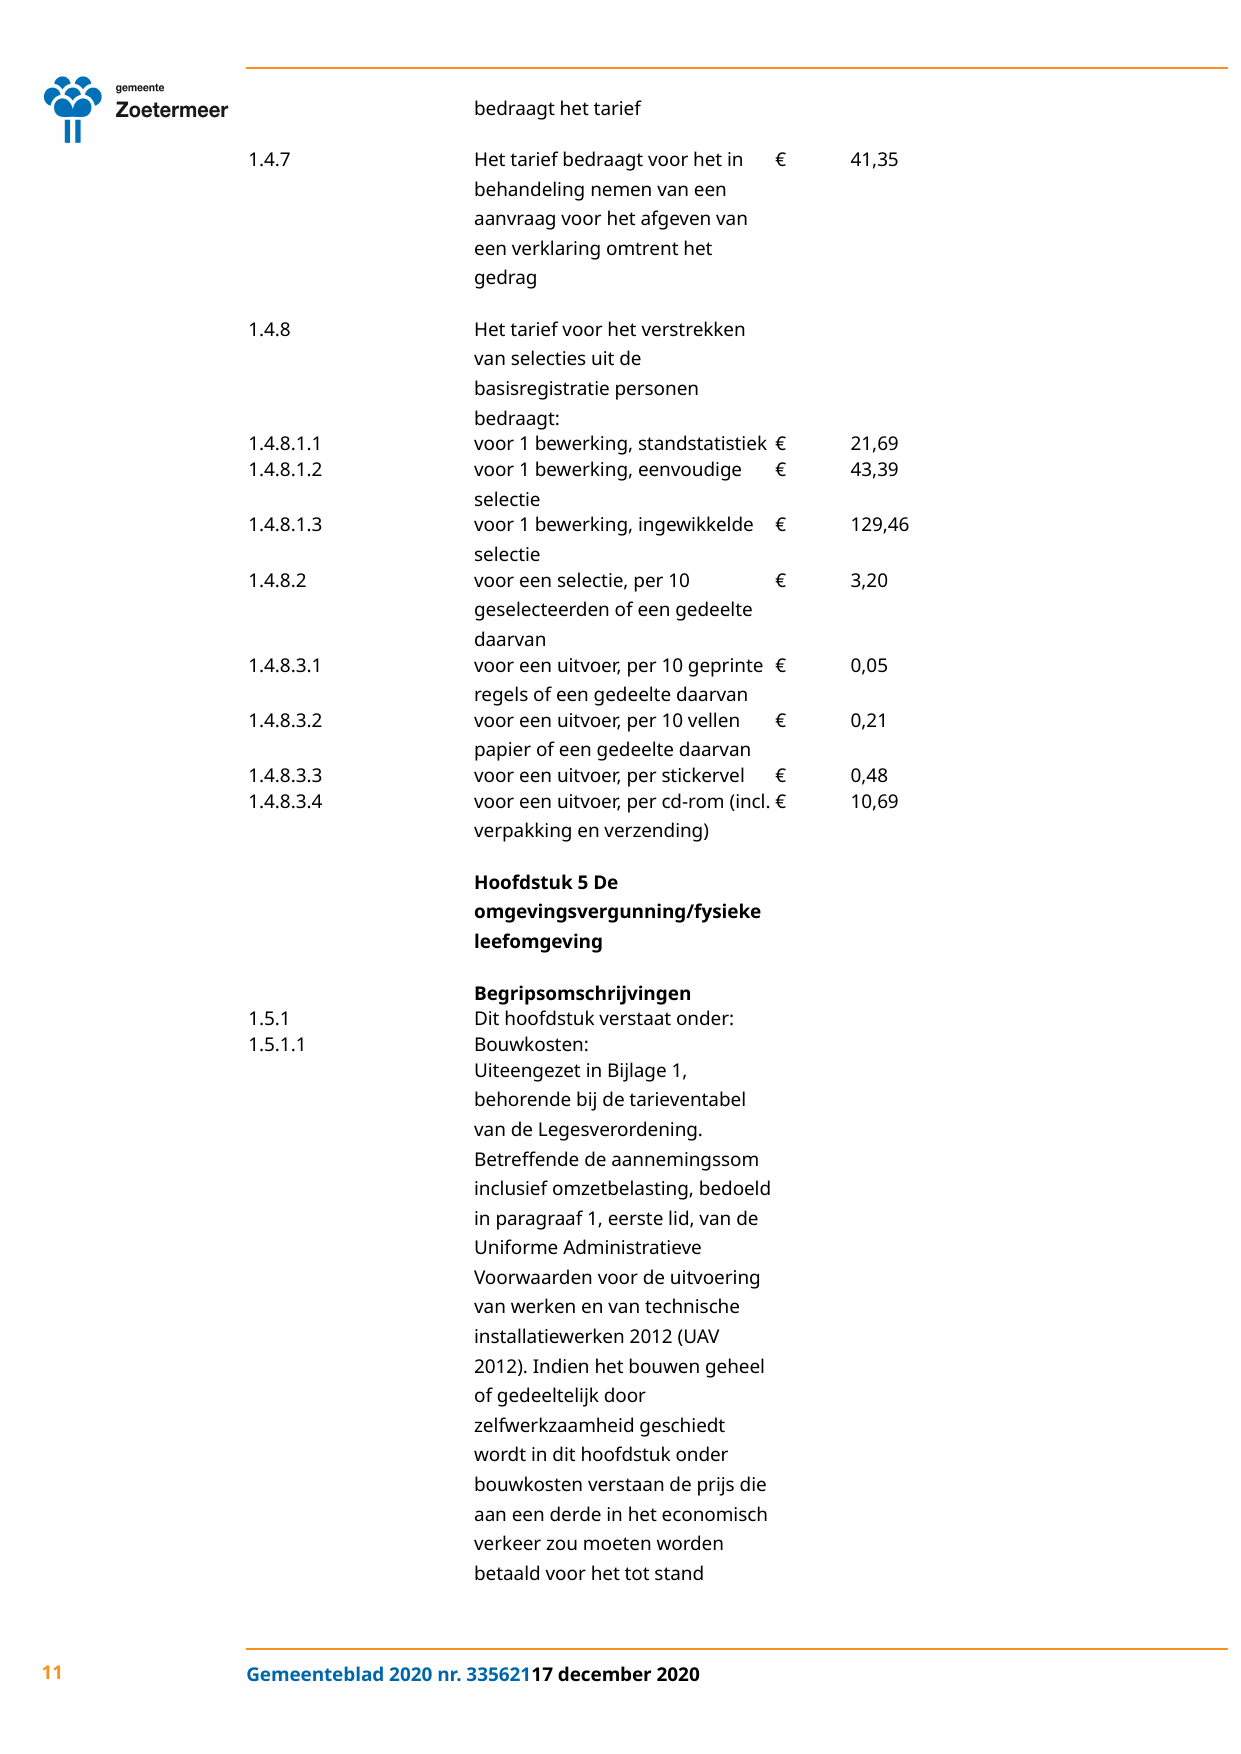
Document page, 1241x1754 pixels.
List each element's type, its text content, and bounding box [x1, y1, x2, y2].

table_cell Het tarief bedraagt voor het in behandeling nemen van een aanvraag voor het afgeven van een verklaring omtrent het gedrag [474, 146, 775, 290]
table_cell 1.4.8.3.1 [248, 652, 474, 707]
table_cell 129,46 [850, 512, 926, 567]
table_cell voor een uitvoer, per 10 geprinte regels of een gedeelte daarvan [474, 652, 775, 707]
table_cell 1.5.1.1 [248, 1031, 474, 1057]
table_cell Dit hoofdstuk verstaat onder: [474, 1006, 775, 1031]
table_cell € [775, 763, 850, 788]
table_cell € [775, 707, 850, 762]
table_cell voor 1 bewerking, ingewikkelde selectie [474, 512, 775, 567]
table_cell [775, 1031, 850, 1057]
table_cell 1.4.8.1.3 [248, 512, 474, 567]
table_cell [775, 954, 850, 980]
table_cell 1.4.8.2 [248, 567, 474, 652]
table_cell [775, 980, 850, 1006]
table_cell 0,48 [850, 763, 926, 788]
table_cell [850, 290, 926, 316]
table_cell [775, 121, 850, 146]
table_cell [248, 954, 474, 980]
table_cell 3,20 [850, 567, 926, 652]
table_cell 0,21 [850, 707, 926, 762]
table_cell voor een selectie, per 10 geselecteerden of een gedeelte daarvan [474, 567, 775, 652]
table_cell [474, 954, 775, 980]
table_cell 1.4.8.3.2 [248, 707, 474, 762]
table_cell 0,05 [850, 652, 926, 707]
table_cell € [775, 788, 850, 843]
table_cell € [775, 512, 850, 567]
table_cell [775, 316, 850, 431]
table_cell Bouwkosten: [474, 1031, 775, 1057]
table_cell Begripsomschrijvingen [474, 980, 775, 1006]
table_cell [474, 121, 775, 146]
picture [41, 47, 231, 172]
table_cell [850, 844, 926, 869]
table_cell voor 1 bewerking, eenvoudige selectie [474, 456, 775, 512]
table_cell [474, 290, 775, 316]
table_cell € [775, 431, 850, 456]
table_cell [850, 95, 926, 121]
table_cell bedraagt het tarief [474, 95, 775, 121]
table_cell [775, 869, 850, 954]
table_cell 1.5.1 [248, 1006, 474, 1031]
table_cell [775, 290, 850, 316]
table_cell [775, 1057, 850, 1586]
table_cell [850, 1031, 926, 1057]
table_cell [850, 980, 926, 1006]
table_cell voor een uitvoer, per 10 vellen papier of een gedeelte daarvan [474, 707, 775, 762]
table_cell 41,35 [850, 146, 926, 290]
table_cell [850, 954, 926, 980]
table_cell 1.4.8 [248, 316, 474, 431]
table_cell [775, 844, 850, 869]
table_cell Uiteengezet in Bijlage 1, behorende bij de tarieventabel van de Legesverordening. Betreffende de aannemingssom inclusief omzetbelasting, bedoeld in paragraaf 1, eerste lid, van de Uniforme Administratieve Voorwaarden voor de uitvoering van werken en van technische installatiewerken 2012 (UAV 2012). Indien het bouwen geheel of gedeeltelijk door zelfwerkzaamheid geschiedt wordt in dit hoofdstuk onder bouwkosten verstaan de prijs die aan een derde in het economisch verkeer zou moeten worden betaald voor het tot stand [474, 1057, 775, 1586]
table_cell [248, 1057, 474, 1586]
table_cell [248, 980, 474, 1006]
table_cell € [775, 652, 850, 707]
table_cell 10,69 [850, 788, 926, 843]
table_cell [850, 1006, 926, 1031]
table_cell Het tarief voor het verstrekken van selecties uit de basisregistratie personen bedraagt: [474, 316, 775, 431]
table_cell voor 1 bewerking, standstatistiek [474, 431, 775, 456]
table_cell [248, 121, 474, 146]
table_cell [474, 844, 775, 869]
table_cell 1.4.8.1.2 [248, 456, 474, 512]
table_cell [850, 869, 926, 954]
table_cell [850, 1057, 926, 1586]
table_cell 1.4.7 [248, 146, 474, 290]
table_cell [248, 95, 474, 121]
table_cell Hoofdstuk 5 De omgevingsvergunning/fysieke leefomgeving [474, 869, 775, 954]
table_cell [248, 290, 474, 316]
table_cell voor een uitvoer, per stickervel [474, 763, 775, 788]
table_cell [775, 95, 850, 121]
table_cell [850, 316, 926, 431]
table_cell [775, 1006, 850, 1031]
table_cell 43,39 [850, 456, 926, 512]
table_cell 1.4.8.1.1 [248, 431, 474, 456]
table_cell 21,69 [850, 431, 926, 456]
table_cell voor een uitvoer, per cd-rom (incl. verpakking en verzending) [474, 788, 775, 843]
table_cell [248, 844, 474, 869]
table_cell 1.4.8.3.4 [248, 788, 474, 843]
table_cell € [775, 567, 850, 652]
table_cell [850, 121, 926, 146]
table_cell [248, 869, 474, 954]
table_cell € [775, 146, 850, 290]
table_cell 1.4.8.3.3 [248, 763, 474, 788]
table_cell € [775, 456, 850, 512]
